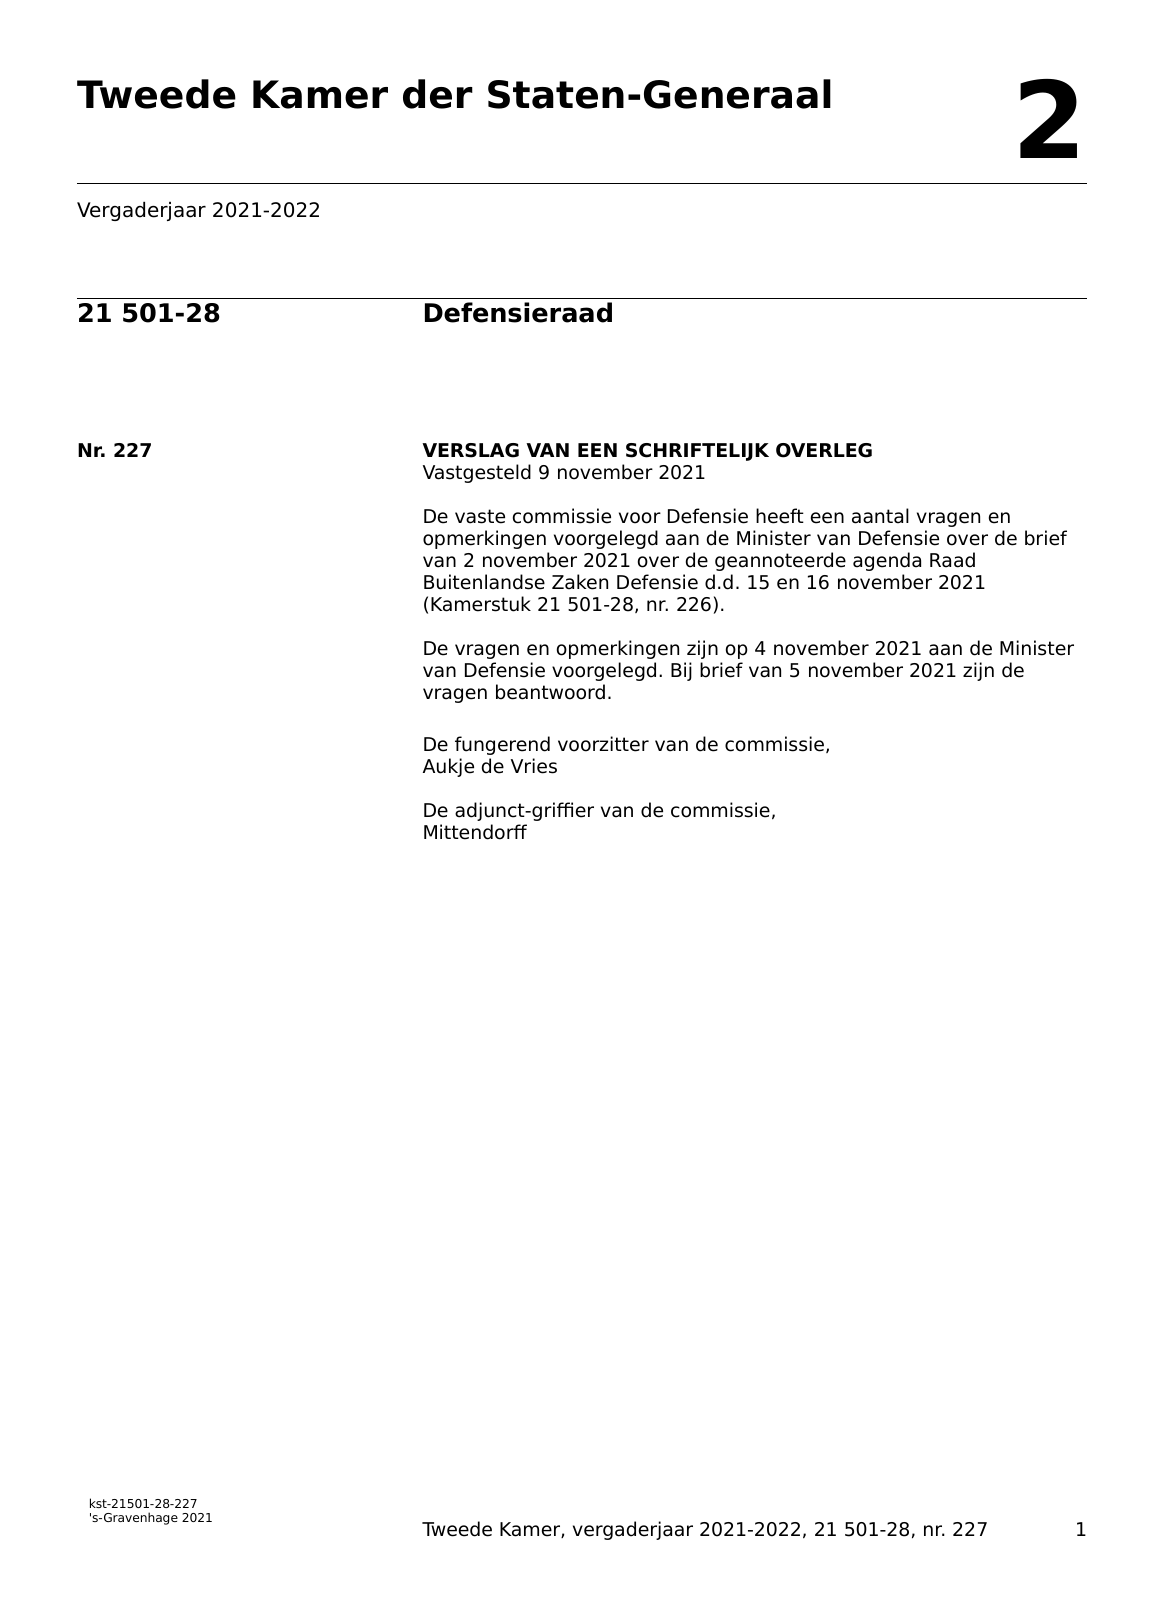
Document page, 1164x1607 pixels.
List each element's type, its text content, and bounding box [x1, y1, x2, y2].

subtitle 21 501-28 Defensieraad [77, 299, 1087, 329]
subtitle Nr. 227 VERSLAG VAN EEN SCHRIFTELIJK OVERLEG [77, 440, 1087, 462]
table_header 2 [886, 59, 1087, 183]
text kst-21501-28-227 [88, 1497, 323, 1511]
text De adjunct-griffier van de commissie, Mittendorff [422, 800, 1087, 844]
table_cell Vergaderjaar 2021-2022 [77, 184, 1087, 298]
text De fungerend voorzitter van de commissie, Aukje de Vries [422, 734, 1087, 778]
text 's-Gravenhage 2021 [88, 1511, 323, 1525]
text De vaste commissie voor Defensie heeft een aantal vragen en opmerkingen voorgelegd aan de Minister van Defensie over de brief van 2 november 2021 over de geannoteerde agenda Raad Buitenlandse Zaken Defensie d.d. 15 en 16 november 2021 (Kamerstuk 21 501-28, nr. 226). [422, 506, 1087, 616]
text Vastgesteld 9 november 2021 [422, 462, 1087, 484]
text De vragen en opmerkingen zijn op 4 november 2021 aan de Minister van Defensie voorgelegd. Bij brief van 5 november 2021 zijn de vragen beantwoord. [422, 638, 1087, 704]
table_header Tweede Kamer der Staten-Generaal [77, 59, 886, 183]
